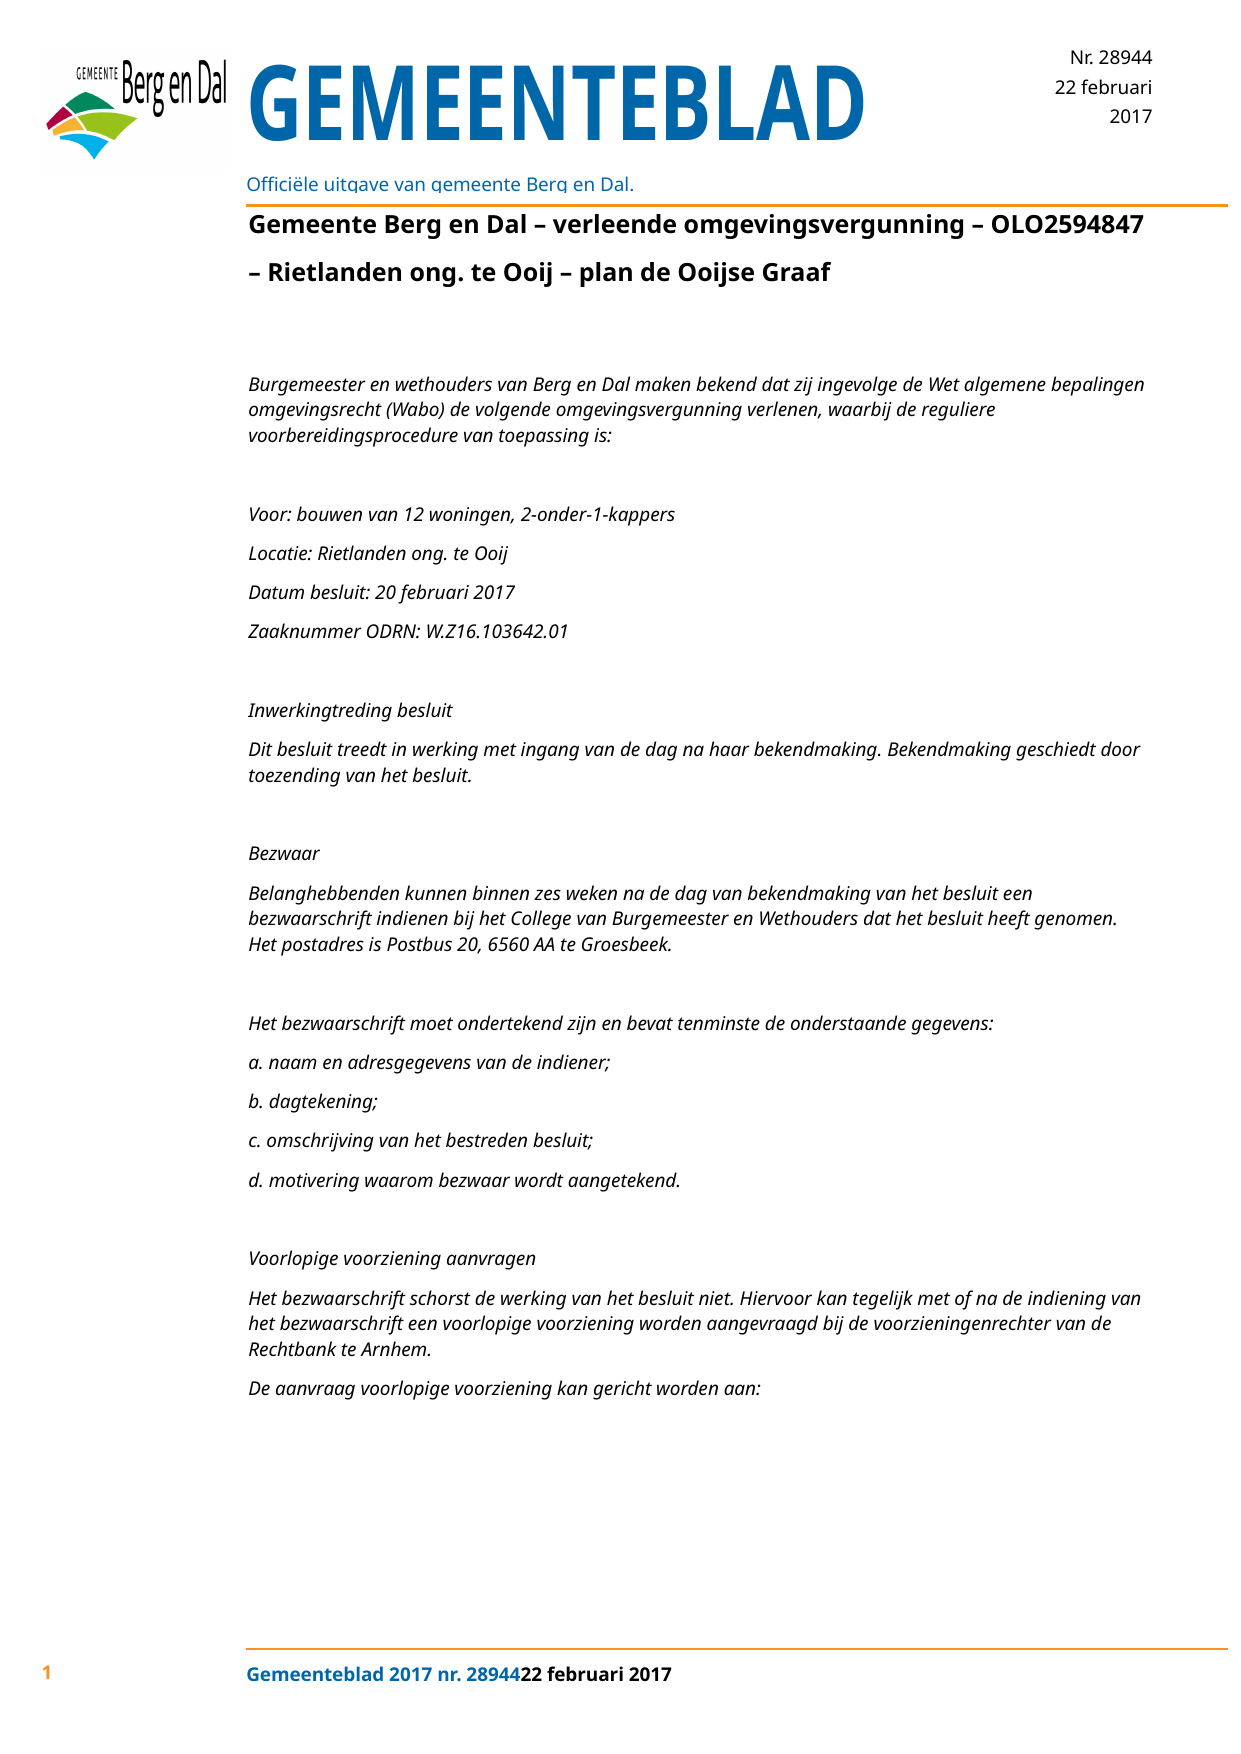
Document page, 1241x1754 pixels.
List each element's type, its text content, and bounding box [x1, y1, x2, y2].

text Voorlopige voorziening aanvragen [248, 1246, 1152, 1271]
text Burgemeester en wethouders van Berg en Dal maken bekend dat zij ingevolge de Wet algemene bepalingen omgevingsrecht (Wabo) de volgende omgevingsvergunning verlenen, waarbij de reguliere voorbereidingsprocedure van toepassing is: [248, 371, 1152, 448]
text Datum besluit: 20 februari 2017 [248, 579, 1152, 605]
text Voor: bouwen van 12 woningen, 2-onder-1-kappers [248, 501, 1152, 526]
picture [41, 47, 231, 172]
text Gemeente Berg en Dal – verleende omgevingsvergunning – OLO2594847 – Rietlanden ong. te Ooij – plan de Ooijse Graaf [248, 207, 1152, 288]
text Inwerkingtreding besluit [248, 697, 1152, 723]
text Het bezwaarschrift moet ondertekend zijn en bevat tenminste de onderstaande gegevens: [248, 1010, 1152, 1036]
text Belanghebbenden kunnen binnen zes weken na de dag van bekendmaking van het besluit een bezwaarschrift indienen bij het College van Burgemeester en Wethouders dat het besluit heeft genomen. Het postadres is Postbus 20, 6560 AA te Groesbeek. [248, 880, 1152, 957]
text c. omschrijving van het bestreden besluit; [248, 1128, 1152, 1153]
text Zaaknummer ODRN: W.Z16.103642.01 [248, 618, 1152, 644]
text Het bezwaarschrift schorst de werking van het besluit niet. Hiervoor kan tegelijk met of na de indiening van het bezwaarschrift een voorlopige voorziening worden aangevraagd bij de voorzieningenrechter van de Rechtbank te Arnhem. [248, 1285, 1152, 1362]
text d. motivering waarom bezwaar wordt aangetekend. [248, 1167, 1152, 1193]
text De aanvraag voorlopige voorziening kan gericht worden aan: [248, 1376, 1152, 1401]
text Locatie: Rietlanden ong. te Ooij [248, 540, 1152, 566]
text a. naam en adresgegevens van de indiener; [248, 1049, 1152, 1075]
text b. dagtekening; [248, 1088, 1152, 1114]
text Bezwaar [248, 841, 1152, 866]
text Dit besluit treedt in werking met ingang van de dag na haar bekendmaking. Bekendmaking geschiedt door toezending van het besluit. [248, 736, 1152, 788]
